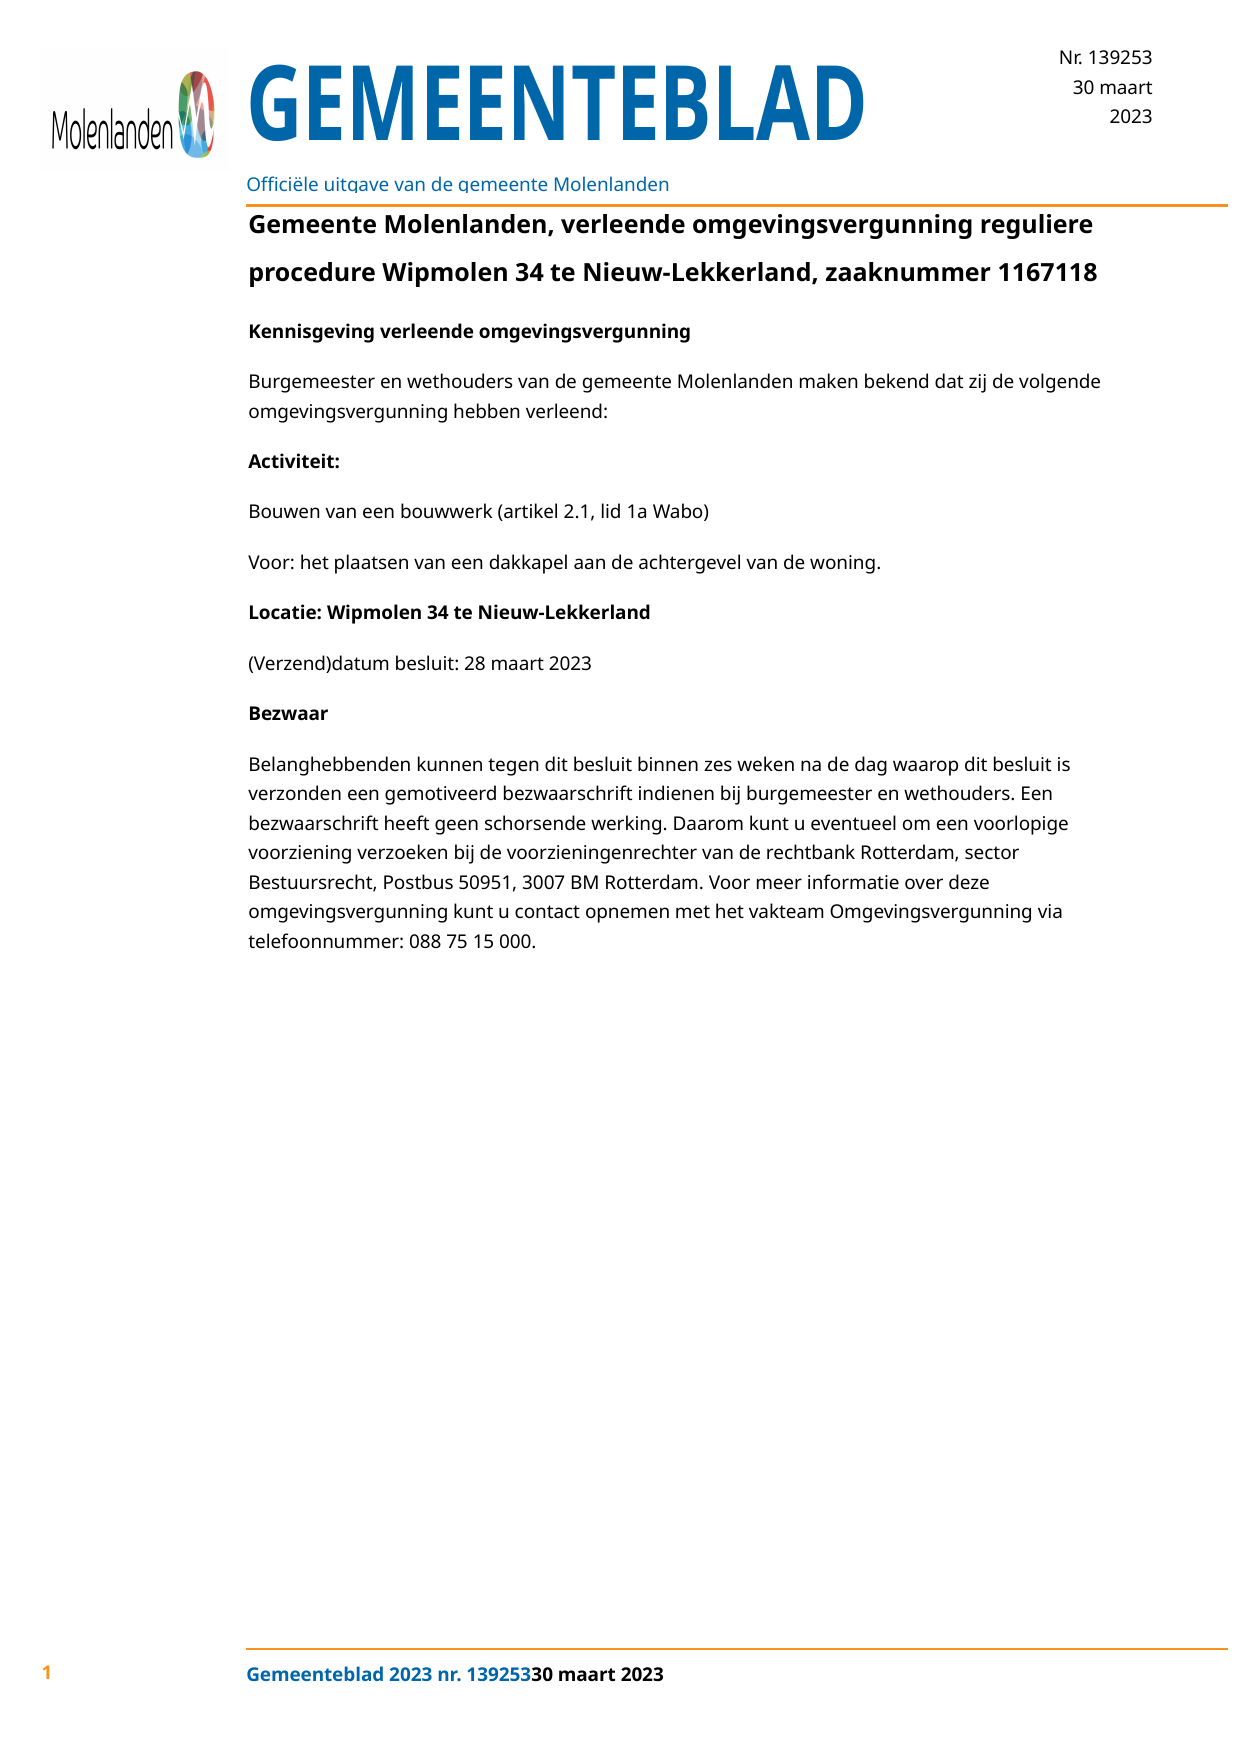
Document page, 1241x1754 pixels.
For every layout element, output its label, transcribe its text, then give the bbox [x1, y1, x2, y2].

text Burgemeester en wethouders van de gemeente Molenlanden maken bekend dat zij de volgende omgevingsvergunning hebben verleend: [248, 368, 1152, 424]
text Belanghebbenden kunnen tegen dit besluit binnen zes weken na de dag waarop dit besluit is verzonden een gemotiveerd bezwaarschrift indienen bij burgemeester en wethouders. Een bezwaarschrift heeft geen schorsende werking. Daarom kunt u eventueel om een voorlopige voorziening verzoeken bij de voorzieningenrechter van de rechtbank Rotterdam, sector Bestuursrecht, Postbus 50951, 3007 BM Rotterdam. Voor meer informatie over deze omgevingsvergunning kunt u contact opnemen met het vakteam Omgevingsvergunning via telefoonnummer: 088 75 15 000. [248, 751, 1152, 954]
text Bezwaar [248, 700, 1152, 726]
text Bouwen van een bouwwerk (artikel 2.1, lid 1a Wabo) [248, 499, 1152, 524]
text Voor: het plaatsen van een dakkapel aan de achtergevel van de woning. [248, 549, 1152, 575]
text Activiteit: [248, 448, 1152, 474]
text Locatie: Wipmolen 34 te Nieuw-Lekkerland [248, 599, 1152, 625]
text Gemeente Molenlanden, verleende omgevingsvergunning reguliere procedure Wipmolen 34 te Nieuw-Lekkerland, zaaknummer 1167118 [248, 207, 1152, 288]
text Kennisgeving verleende omgevingsvergunning [248, 318, 1152, 344]
picture [41, 47, 231, 172]
text (Verzend)datum besluit: 28 maart 2023 [248, 650, 1152, 676]
